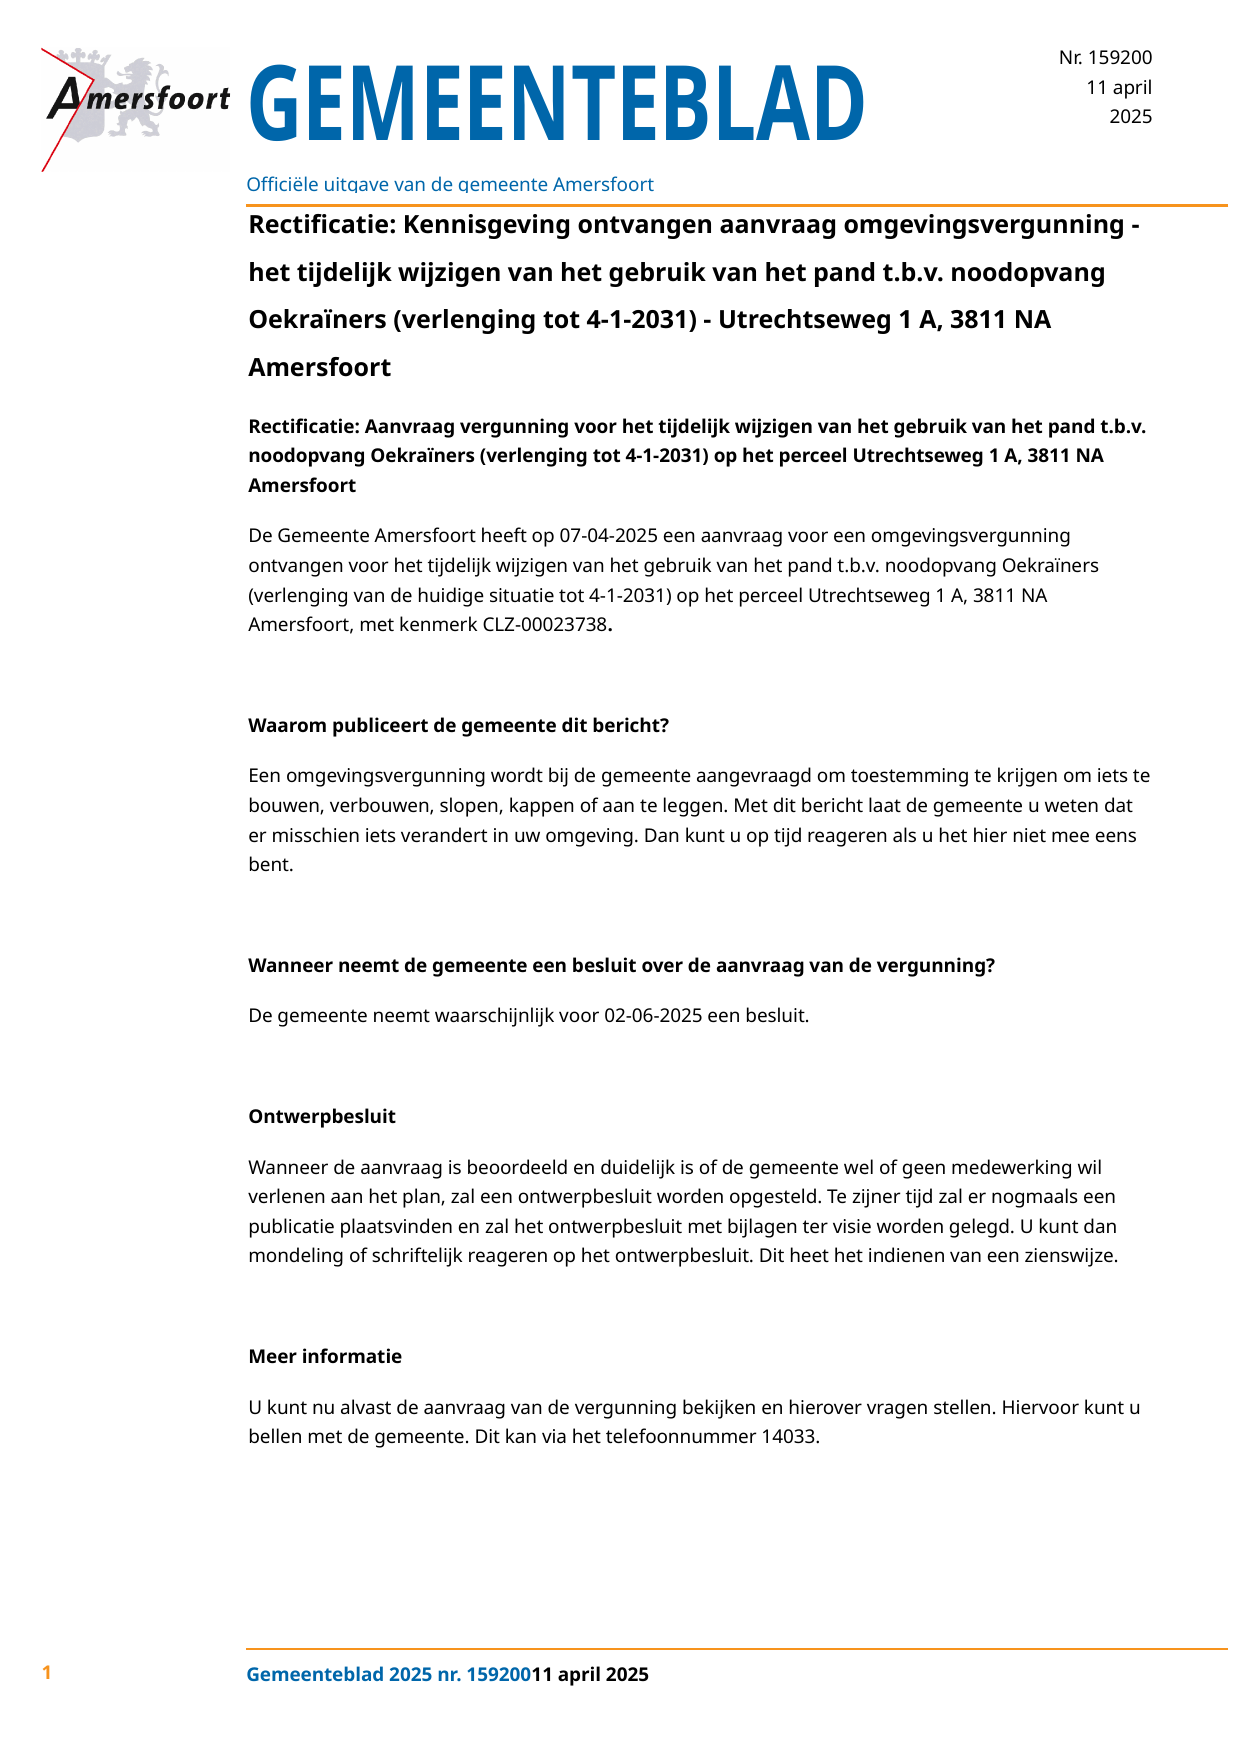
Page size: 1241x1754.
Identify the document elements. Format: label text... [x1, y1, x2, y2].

text Ontwerpbesluit [248, 1103, 1152, 1129]
text Waarom publiceert de gemeente dit bericht? [248, 712, 1152, 738]
text Meer informatie [248, 1343, 1152, 1369]
text U kunt nu alvast de aanvraag van de vergunning bekijken en hierover vragen stellen. Hiervoor kunt u bellen met de gemeente. Dit kan via het telefoonnummer 14033. [248, 1394, 1152, 1449]
text De Gemeente Amersfoort heeft op 07-04-2025 een aanvraag voor een omgevingsvergunning ontvangen voor het tijdelijk wijzigen van het gebruik van het pand t.b.v. noodopvang Oekraïners (verlenging van de huidige situatie tot 4-1-2031) op het perceel Utrechtseweg 1 A, 3811 NA Amersfoort, met kenmerk CLZ-00023738. [248, 523, 1152, 637]
text De gemeente neemt waarschijnlijk voor 02-06-2025 een besluit. [248, 1003, 1152, 1028]
text Wanneer de aanvraag is beoordeeld en duidelijk is of de gemeente wel of geen medewerking wil verlenen aan het plan, zal een ontwerpbesluit worden opgesteld. Te zijner tijd zal er nogmaals een publicatie plaatsvinden en zal het ontwerpbesluit met bijlagen ter visie worden gelegd. U kunt dan mondeling of schriftelijk reageren op het ontwerpbesluit. Dit heet het indienen van een zienswijze. [248, 1154, 1152, 1268]
text Een omgevingsvergunning wordt bij de gemeente aangevraagd om toestemming te krijgen om iets te bouwen, verbouwen, slopen, kappen of aan te leggen. Met dit bericht laat de gemeente u weten dat er misschien iets verandert in uw omgeving. Dan kunt u op tijd reageren als u het hier niet mee eens bent. [248, 763, 1152, 877]
text Wanneer neemt de gemeente een besluit over de aanvraag van de vergunning? [248, 952, 1152, 978]
picture [41, 47, 231, 172]
text Rectificatie: Aanvraag vergunning voor het tijdelijk wijzigen van het gebruik van het pand t.b.v. noodopvang Oekraïners (verlenging tot 4-1-2031) op het perceel Utrechtseweg 1 A, 3811 NA Amersfoort [248, 413, 1152, 498]
text Rectificatie: Kennisgeving ontvangen aanvraag omgevingsvergunning - het tijdelijk wijzigen van het gebruik van het pand t.b.v. noodopvang Oekraïners (verlenging tot 4-1-2031) - Utrechtseweg 1 A, 3811 NA Amersfoort [248, 207, 1152, 384]
